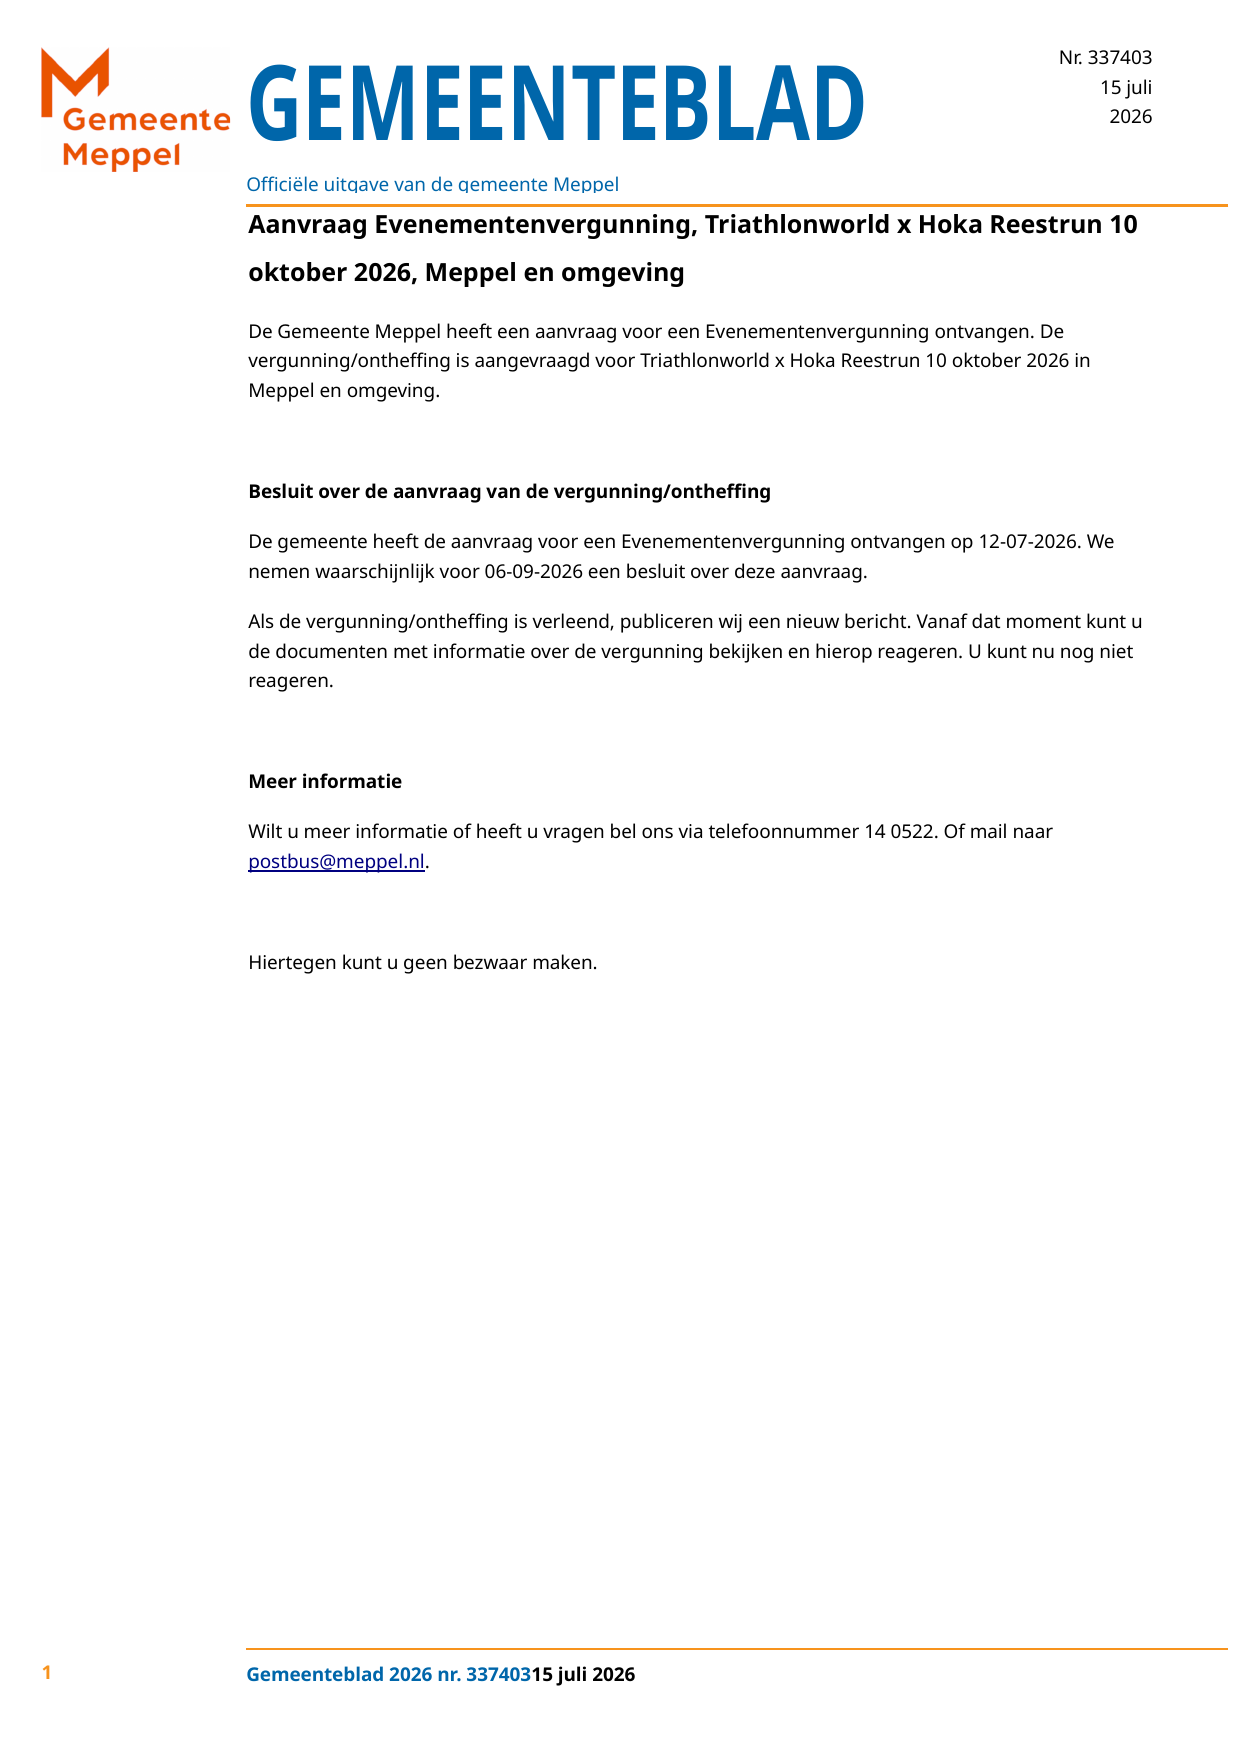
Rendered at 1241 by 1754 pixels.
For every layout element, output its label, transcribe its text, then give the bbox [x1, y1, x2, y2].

text Als de vergunning/ontheffing is verleend, publiceren wij een nieuw bericht. Vanaf dat moment kunt u de documenten met informatie over de vergunning bekijken en hierop reageren. U kunt nu nog niet reageren. [248, 608, 1152, 693]
text Hiertegen kunt u geen bezwaar maken. [248, 949, 1152, 975]
text Wilt u meer informatie of heeft u vragen bel ons via telefoonnummer 14 0522. Of mail naar postbus@meppel.nl. [248, 819, 1152, 874]
text Aanvraag Evenementenvergunning, Triathlonworld x Hoka Reestrun 10 oktober 2026, Meppel en omgeving [248, 207, 1152, 288]
text Meer informatie [248, 768, 1152, 794]
text Besluit over de aanvraag van de vergunning/ontheffing [248, 478, 1152, 504]
text De gemeente heeft de aanvraag voor een Evenementenvergunning ontvangen op 12-07-2026. We nemen waarschijnlijk voor 06-09-2026 een besluit over deze aanvraag. [248, 528, 1152, 584]
text De Gemeente Meppel heeft een aanvraag voor een Evenementenvergunning ontvangen. De vergunning/ontheffing is aangevraagd voor Triathlonworld x Hoka Reestrun 10 oktober 2026 in Meppel en omgeving. [248, 318, 1152, 403]
picture [41, 47, 231, 172]
